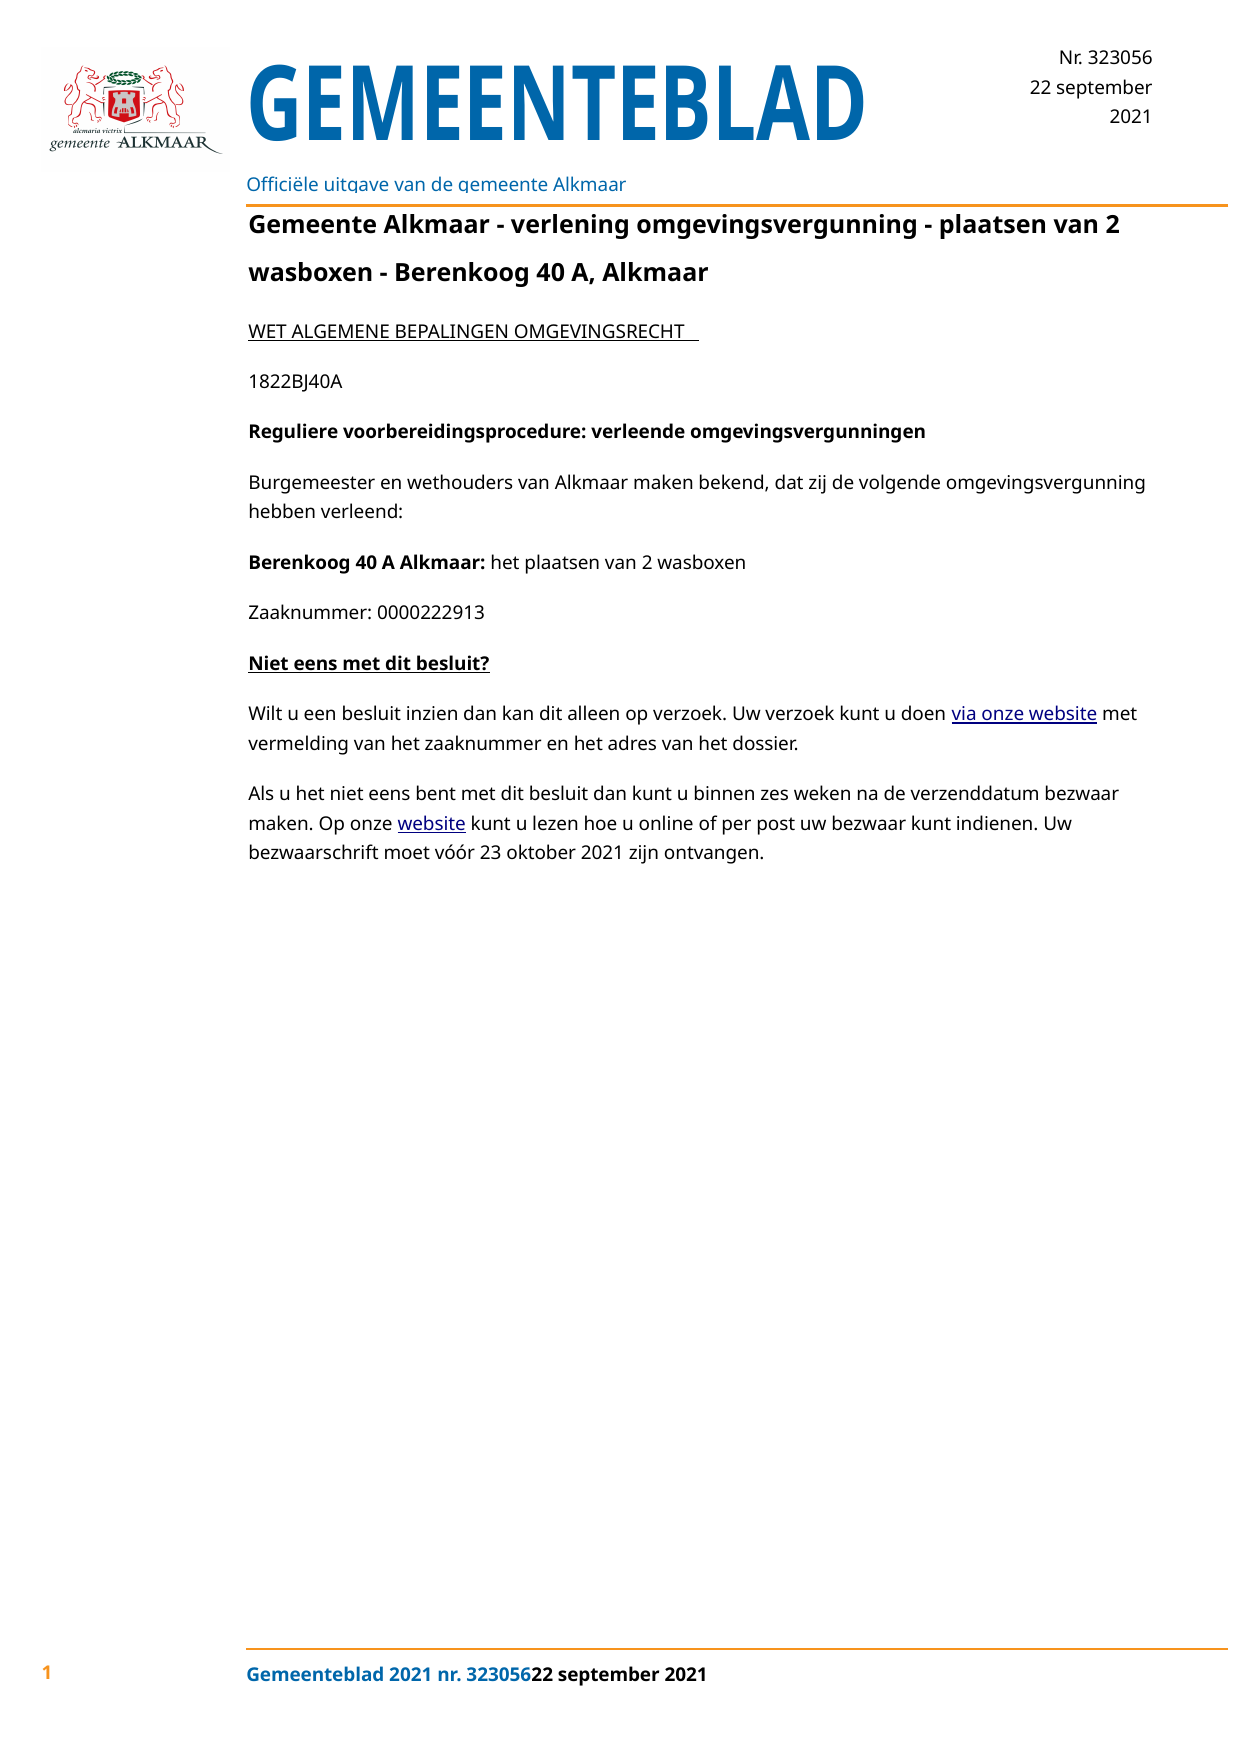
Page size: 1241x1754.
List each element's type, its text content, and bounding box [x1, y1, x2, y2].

text 1822BJ40A [248, 368, 1152, 394]
text Reguliere voorbereidingsprocedure: verleende omgevingsvergunningen [248, 419, 1152, 444]
text Berenkoog 40 A Alkmaar: het plaatsen van 2 wasboxen [248, 549, 1152, 575]
text Niet eens met dit besluit? [248, 650, 1152, 676]
text Zaaknummer: 0000222913 [248, 599, 1152, 625]
text Wilt u een besluit inzien dan kan dit alleen op verzoek. Uw verzoek kunt u doen via onze website met vermelding van het zaaknummer en het adres van het dossier. [248, 700, 1152, 756]
picture [41, 47, 231, 172]
text Burgemeester en wethouders van Alkmaar maken bekend, dat zij de volgende omgevingsvergunning hebben verleend: [248, 469, 1152, 524]
text WET ALGEMENE BEPALINGEN OMGEVINGSRECHT [248, 318, 1152, 344]
text Gemeente Alkmaar - verlening omgevingsvergunning - plaatsen van 2 wasboxen - Berenkoog 40 A, Alkmaar [248, 207, 1152, 288]
text Als u het niet eens bent met dit besluit dan kunt u binnen zes weken na de verzenddatum bezwaar maken. Op onze website kunt u lezen hoe u online of per post uw bezwaar kunt indienen. Uw bezwaarschrift moet vóór 23 oktober 2021 zijn ontvangen. [248, 780, 1152, 865]
